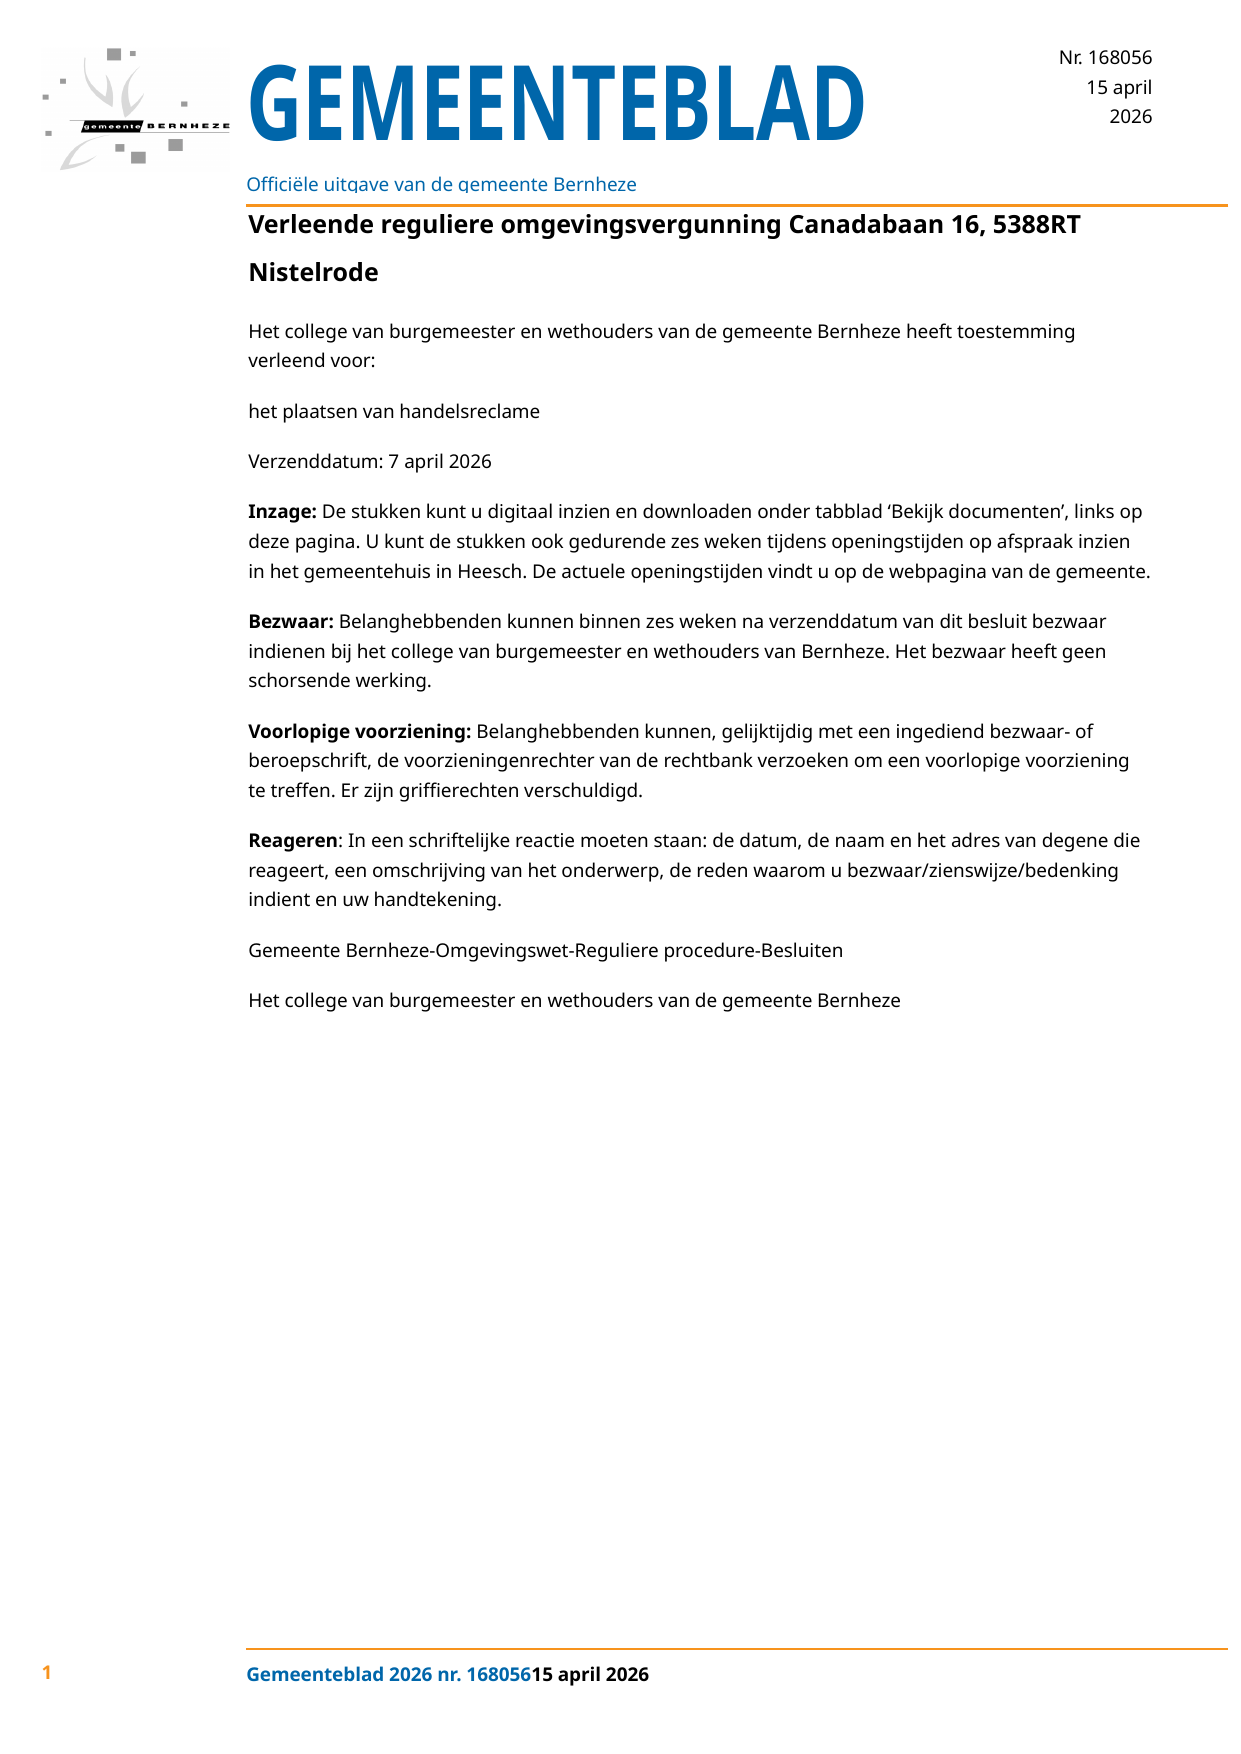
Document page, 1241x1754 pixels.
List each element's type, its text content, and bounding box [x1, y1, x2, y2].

text Verleende reguliere omgevingsvergunning Canadabaan 16, 5388RT Nistelrode [248, 207, 1152, 288]
picture [41, 47, 231, 172]
text Reageren: In een schriftelijke reactie moeten staan: de datum, de naam en het adres van degene die reageert, een omschrijving van het onderwerp, de reden waarom u bezwaar/zienswijze/bedenking indient en uw handtekening. [248, 827, 1152, 912]
text het plaatsen van handelsreclame [248, 398, 1152, 424]
text Het college van burgemeester en wethouders van de gemeente Bernheze heeft toestemming verleend voor: [248, 318, 1152, 373]
text Het college van burgemeester en wethouders van de gemeente Bernheze [248, 987, 1152, 1013]
text Voorlopige voorziening: Belanghebbenden kunnen, gelijktijdig met een ingediend bezwaar- of beroepschrift, de voorzieningenrechter van de rechtbank verzoeken om een voorlopige voorziening te treffen. Er zijn griffierechten verschuldigd. [248, 718, 1152, 803]
text Bezwaar: Belanghebbenden kunnen binnen zes weken na verzenddatum van dit besluit bezwaar indienen bij het college van burgemeester en wethouders van Bernheze. Het bezwaar heeft geen schorsende werking. [248, 608, 1152, 693]
text Inzage: De stukken kunt u digitaal inzien en downloaden onder tabblad ‘Bekijk documenten’, links op deze pagina. U kunt de stukken ook gedurende zes weken tijdens openingstijden op afspraak inzien in het gemeentehuis in Heesch. De actuele openingstijden vindt u op de webpagina van de gemeente. [248, 499, 1152, 584]
text Gemeente Bernheze-Omgevingswet-Reguliere procedure-Besluiten [248, 937, 1152, 963]
text Verzenddatum: 7 april 2026 [248, 448, 1152, 474]
